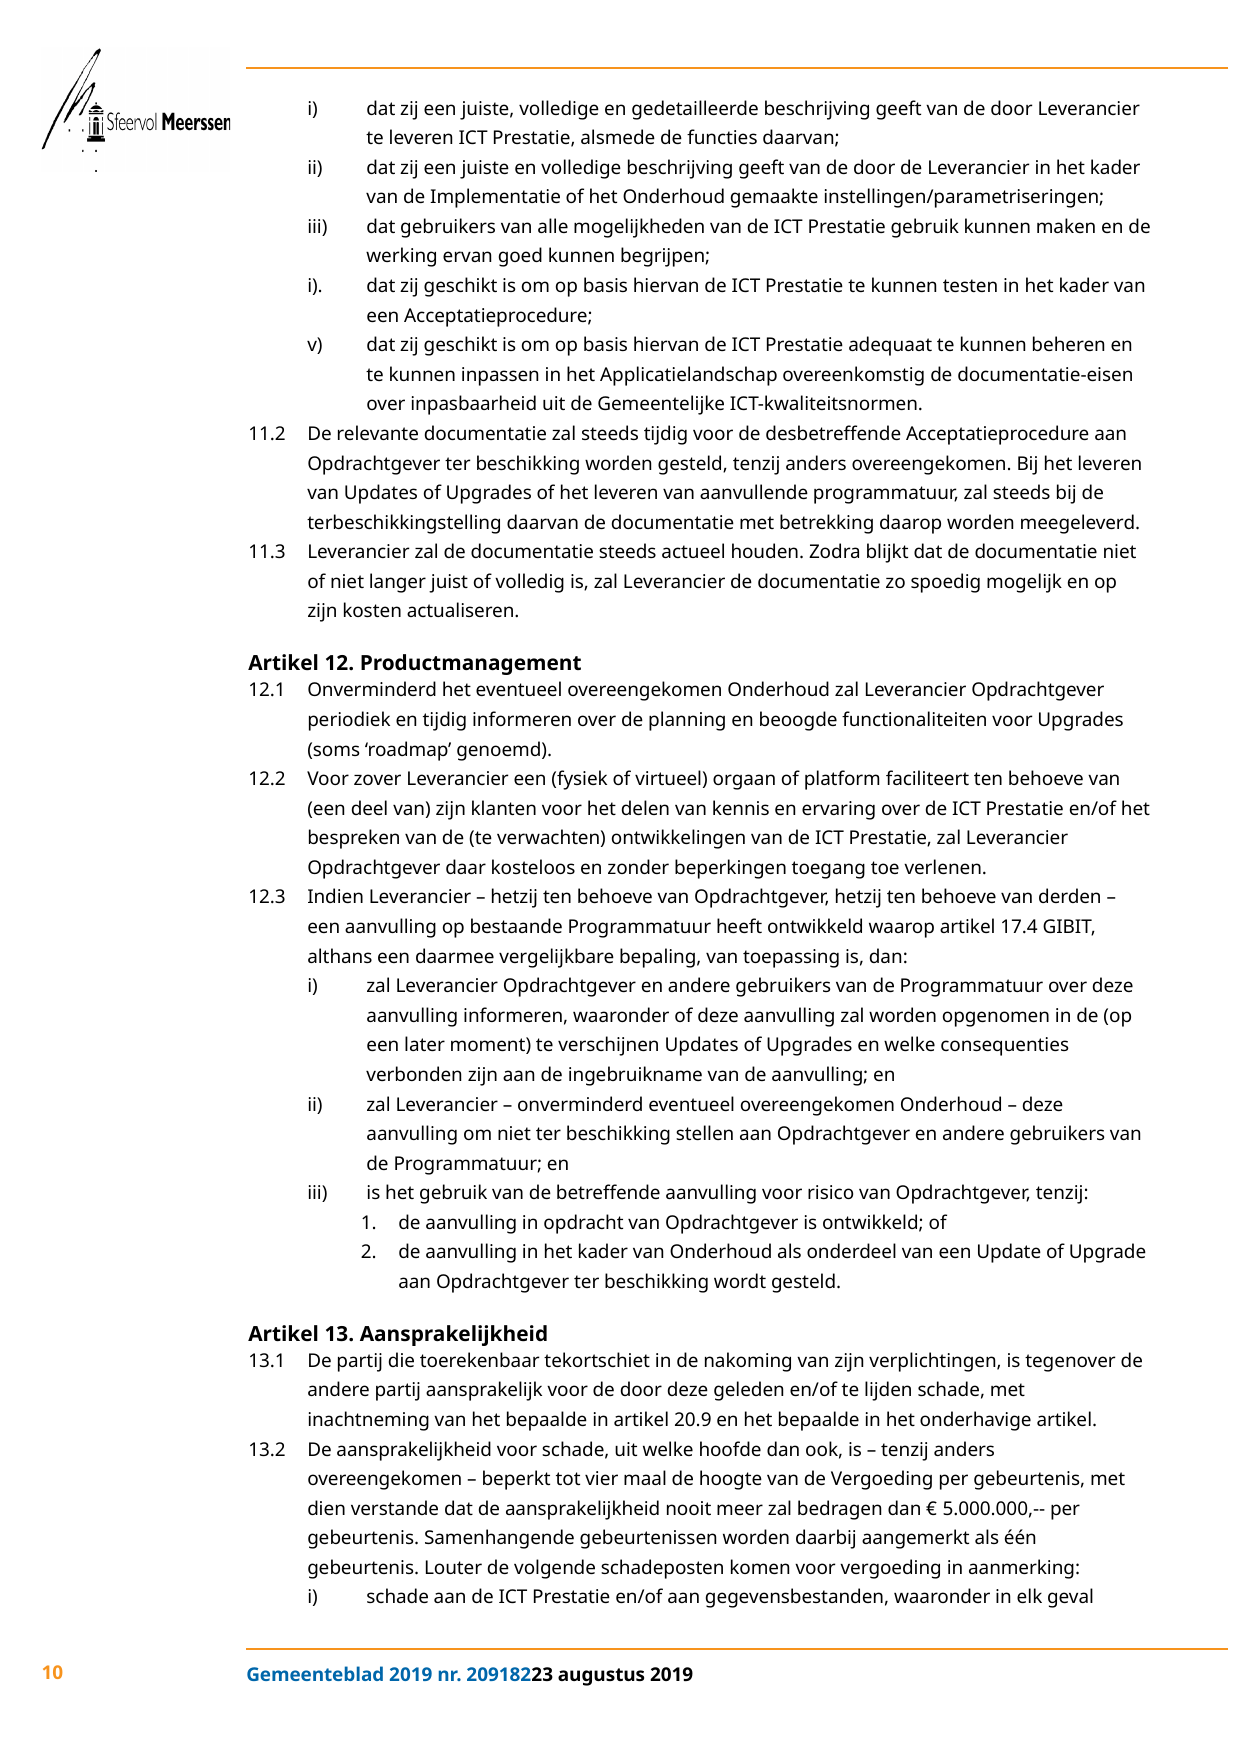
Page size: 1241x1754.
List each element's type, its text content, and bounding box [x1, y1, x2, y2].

list Leverancier zal de documentatie steeds actueel houden. Zodra blijkt dat de documentatie niet of niet langer juist of volledig is, zal Leverancier de documentatie zo spoedig mogelijk en op zijn kosten actualiseren. [248, 538, 1152, 623]
list schade aan de ICT Prestatie en/of aan gegevensbestanden, waaronder in elk geval [307, 1584, 1152, 1609]
list De relevante documentatie zal steeds tijdig voor de desbetreffende Acceptatieprocedure aan Opdrachtgever ter beschikking worden gesteld, tenzij anders overeengekomen. Bij het leveren van Updates of Upgrades of het leveren van aanvullende programmatuur, zal steeds bij de terbeschikkingstelling daarvan de documentatie met betrekking daarop worden meegeleverd. [248, 420, 1152, 535]
list dat gebruikers van alle mogelijkheden van de ICT Prestatie gebruik kunnen maken en de werking ervan goed kunnen begrijpen; [307, 213, 1152, 268]
picture [41, 47, 231, 172]
list dat zij geschikt is om op basis hiervan de ICT Prestatie te kunnen testen in het kader van een Acceptatieprocedure; [307, 272, 1152, 328]
list dat zij geschikt is om op basis hiervan de ICT Prestatie adequaat te kunnen beheren en te kunnen inpassen in het Applicatielandschap overeenkomstig de documentatie-eisen over inpasbaarheid uit de Gemeentelijke ICT-kwaliteitsnormen. [307, 331, 1152, 416]
list dat zij een juiste, volledige en gedetailleerde beschrijving geeft van de door Leverancier te leveren ICT Prestatie, alsmede de functies daarvan; [307, 95, 1152, 150]
list Onverminderd het eventueel overeengekomen Onderhoud zal Leverancier Opdrachtgever periodiek en tijdig informeren over de planning en beoogde functionaliteiten voor Upgrades (soms ‘roadmap’ genoemd). [248, 677, 1152, 761]
list is het gebruik van de betreffende aanvulling voor risico van Opdrachtgever, tenzij: [307, 1179, 1152, 1205]
list Indien Leverancier – hetzij ten behoeve van Opdrachtgever, hetzij ten behoeve van derden – een aanvulling op bestaande Programmatuur heeft ontwikkeld waarop artikel 17.4 GIBIT, althans een daarmee vergelijkbare bepaling, van toepassing is, dan: [248, 884, 1152, 968]
list dat zij een juiste en volledige beschrijving geeft van de door de Leverancier in het kader van de Implementatie of het Onderhoud gemaakte instellingen/parametriseringen; [307, 154, 1152, 209]
list zal Leverancier Opdrachtgever en andere gebruikers van de Programmatuur over deze aanvulling informeren, waaronder of deze aanvulling zal worden opgenomen in de (op een later moment) te verschijnen Updates of Upgrades en welke consequenties verbonden zijn aan de ingebruikname van de aanvulling; en [307, 972, 1152, 1087]
list De partij die toerekenbaar tekortschiet in de nakoming van zijn verplichtingen, is tegenover de andere partij aansprakelijk voor de door deze geleden en/of te lijden schade, met inachtneming van het bepaalde in artikel 20.9 en het bepaalde in het onderhavige artikel. [248, 1347, 1152, 1432]
list Voor zover Leverancier een (fysiek of virtueel) orgaan of platform faciliteert ten behoeve van (een deel van) zijn klanten voor het delen van kennis en ervaring over de ICT Prestatie en/of het bespreken van de (te verwachten) ontwikkelingen van de ICT Prestatie, zal Leverancier Opdrachtgever daar kosteloos en zonder beperkingen toegang toe verlenen. [248, 765, 1152, 880]
text Artikel 12. Productmanagement [248, 648, 1152, 677]
text Artikel 13. Aansprakelijkheid [248, 1319, 1152, 1347]
list De aansprakelijkheid voor schade, uit welke hoofde dan ook, is – tenzij anders overeengekomen – beperkt tot vier maal de hoogte van de Vergoeding per gebeurtenis, met dien verstande dat de aansprakelijkheid nooit meer zal bedragen dan € 5.000.000,-- per gebeurtenis. Samenhangende gebeurtenissen worden daarbij aangemerkt als één gebeurtenis. Louter de volgende schadeposten komen voor vergoeding in aanmerking: [248, 1436, 1152, 1580]
list de aanvulling in opdracht van Opdrachtgever is ontwikkeld; of [361, 1209, 1152, 1235]
list zal Leverancier – onverminderd eventueel overeengekomen Onderhoud – deze aanvulling om niet ter beschikking stellen aan Opdrachtgever en andere gebruikers van de Programmatuur; en [307, 1091, 1152, 1176]
list de aanvulling in het kader van Onderhoud als onderdeel van een Update of Upgrade aan Opdrachtgever ter beschikking wordt gesteld. [361, 1239, 1152, 1294]
